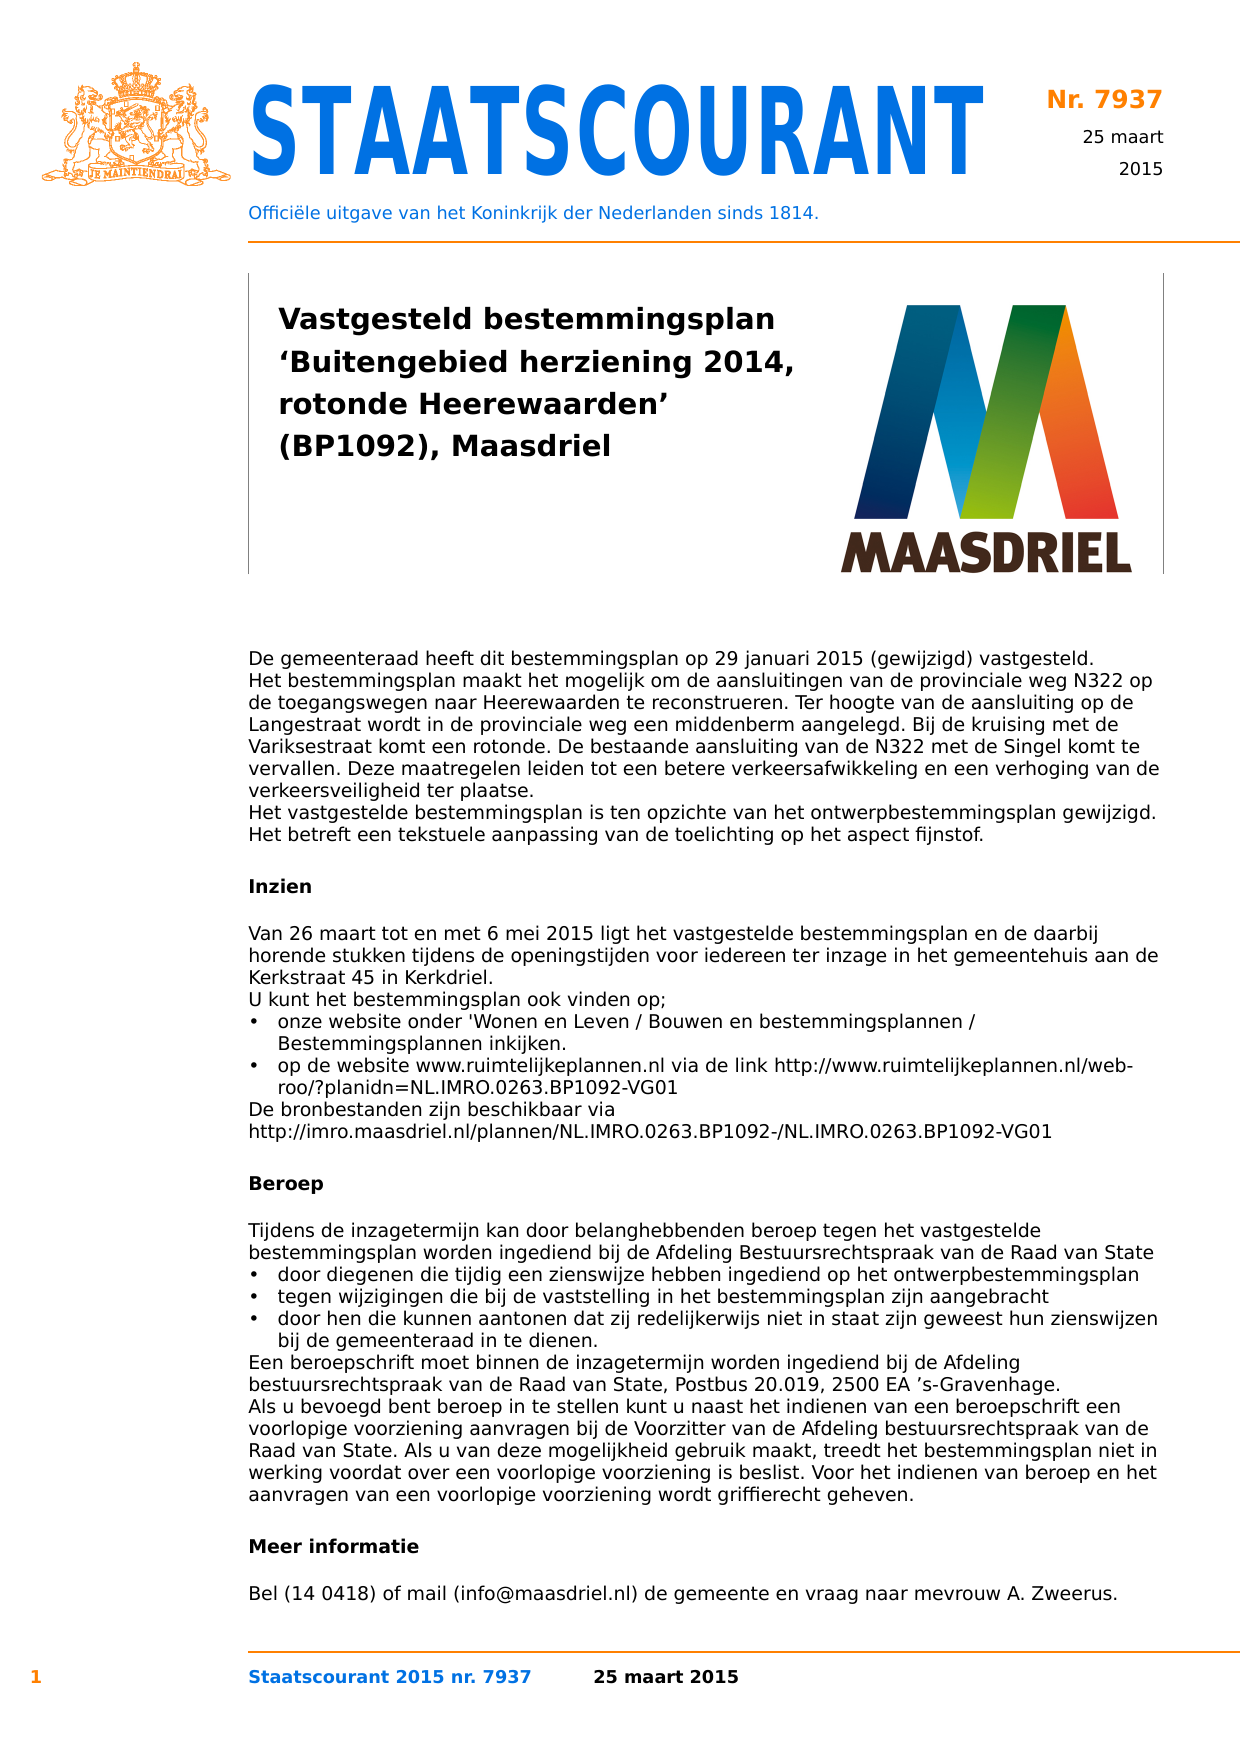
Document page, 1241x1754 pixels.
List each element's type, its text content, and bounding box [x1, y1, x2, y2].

text Bel (14 0418) of mail (info@maasdriel.nl) de gemeente en vraag naar mevrouw A. Zweerus. [248, 1582, 1163, 1604]
subtitle Vastgesteld bestemmingsplan ‘Buitengebied herziening 2014, rotonde Heerewaarden’ (BP1092), Maasdriel [249, 273, 1163, 574]
table_cell Officiële uitgave van het Koninkrijk der Nederlanden sinds 1814. [248, 203, 1240, 241]
table_cell 2015 [998, 153, 1240, 203]
subtitle Inzien [248, 876, 1163, 898]
text Tijdens de inzagetermijn kan door belanghebbenden beroep tegen het vastgestelde bestemmingsplan worden ingediend bij de Afdeling Bestuursrechtspraak van de Raad van State [248, 1220, 1163, 1264]
table_header STAATSCOURANT [248, 62, 998, 203]
text U kunt het bestemmingsplan ook vinden op; [248, 989, 1163, 1011]
text • tegen wijzigingen die bij de vaststelling in het bestemmingsplan zijn aangebracht [248, 1286, 1163, 1308]
text Het bestemmingsplan maakt het mogelijk om de aansluitingen van de provinciale weg N322 op de toegangswegen naar Heerewaarden te reconstrueren. Ter hoogte van de aansluiting op de Langestraat wordt in de provinciale weg een middenberm aangelegd. Bij de kruising met de Variksestraat komt een rotonde. De bestaande aansluiting van de N322 met de Singel komt te vervallen. Deze maatregelen leiden tot een betere verkeersafwikkeling en een verhoging van de verkeersveiligheid ter plaatse. [248, 670, 1163, 802]
table_header Nr. 7937 [998, 62, 1240, 121]
text Een beroepschrift moet binnen de inzagetermijn worden ingediend bij de Afdeling bestuursrechtspraak van de Raad van State, Postbus 20.019, 2500 EA ’s-Gravenhage. [248, 1352, 1163, 1396]
picture [41, 62, 231, 186]
text Van 26 maart tot en met 6 mei 2015 ligt het vastgestelde bestemmingsplan en de daarbij horende stukken tijdens de openingstijden voor iedereen ter inzage in het gemeentehuis aan de Kerkstraat 45 in Kerkdriel. [248, 923, 1163, 989]
text De gemeenteraad heeft dit bestemmingsplan op 29 januari 2015 (gewijzigd) vastgesteld. [248, 648, 1163, 670]
subtitle Beroep [248, 1173, 1163, 1195]
text • onze website onder 'Wonen en Leven / Bouwen en bestemmingsplannen / Bestemmingsplannen inkijken. [248, 1011, 1163, 1055]
text De bronbestanden zijn beschikbaar via http://imro.maasdriel.nl/plannen/NL.IMRO.0263.BP1092-/NL.IMRO.0263.BP1092-VG01 [248, 1099, 1163, 1143]
picture [838, 302, 1134, 575]
text • door hen die kunnen aantonen dat zij redelijkerwijs niet in staat zijn geweest hun zienswijzen bij de gemeenteraad in te dienen. [248, 1308, 1163, 1352]
subtitle Meer informatie [248, 1536, 1163, 1557]
text • door diegenen die tijdig een zienswijze hebben ingediend op het ontwerpbestemmingsplan [248, 1264, 1163, 1286]
text • op de website www.ruimtelijkeplannen.nl via de link http://www.ruimtelijkeplannen.nl/web-roo/?planidn=NL.IMRO.0263.BP1092-VG01 [248, 1055, 1163, 1099]
table_cell 25 maart [998, 121, 1240, 153]
table_header [25, 62, 248, 241]
text Het vastgestelde bestemmingsplan is ten opzichte van het ontwerpbestemmingsplan gewijzigd. Het betreft een tekstuele aanpassing van de toelichting op het aspect fijnstof. [248, 802, 1163, 846]
text Als u bevoegd bent beroep in te stellen kunt u naast het indienen van een beroepschrift een voorlopige voorziening aanvragen bij de Voorzitter van de Afdeling bestuursrechtspraak van de Raad van State. Als u van deze mogelijkheid gebruik maakt, treedt het bestemmingsplan niet in werking voordat over een voorlopige voorziening is beslist. Voor het indienen van beroep en het aanvragen van een voorlopige voorziening wordt griffierecht geheven. [248, 1396, 1163, 1506]
